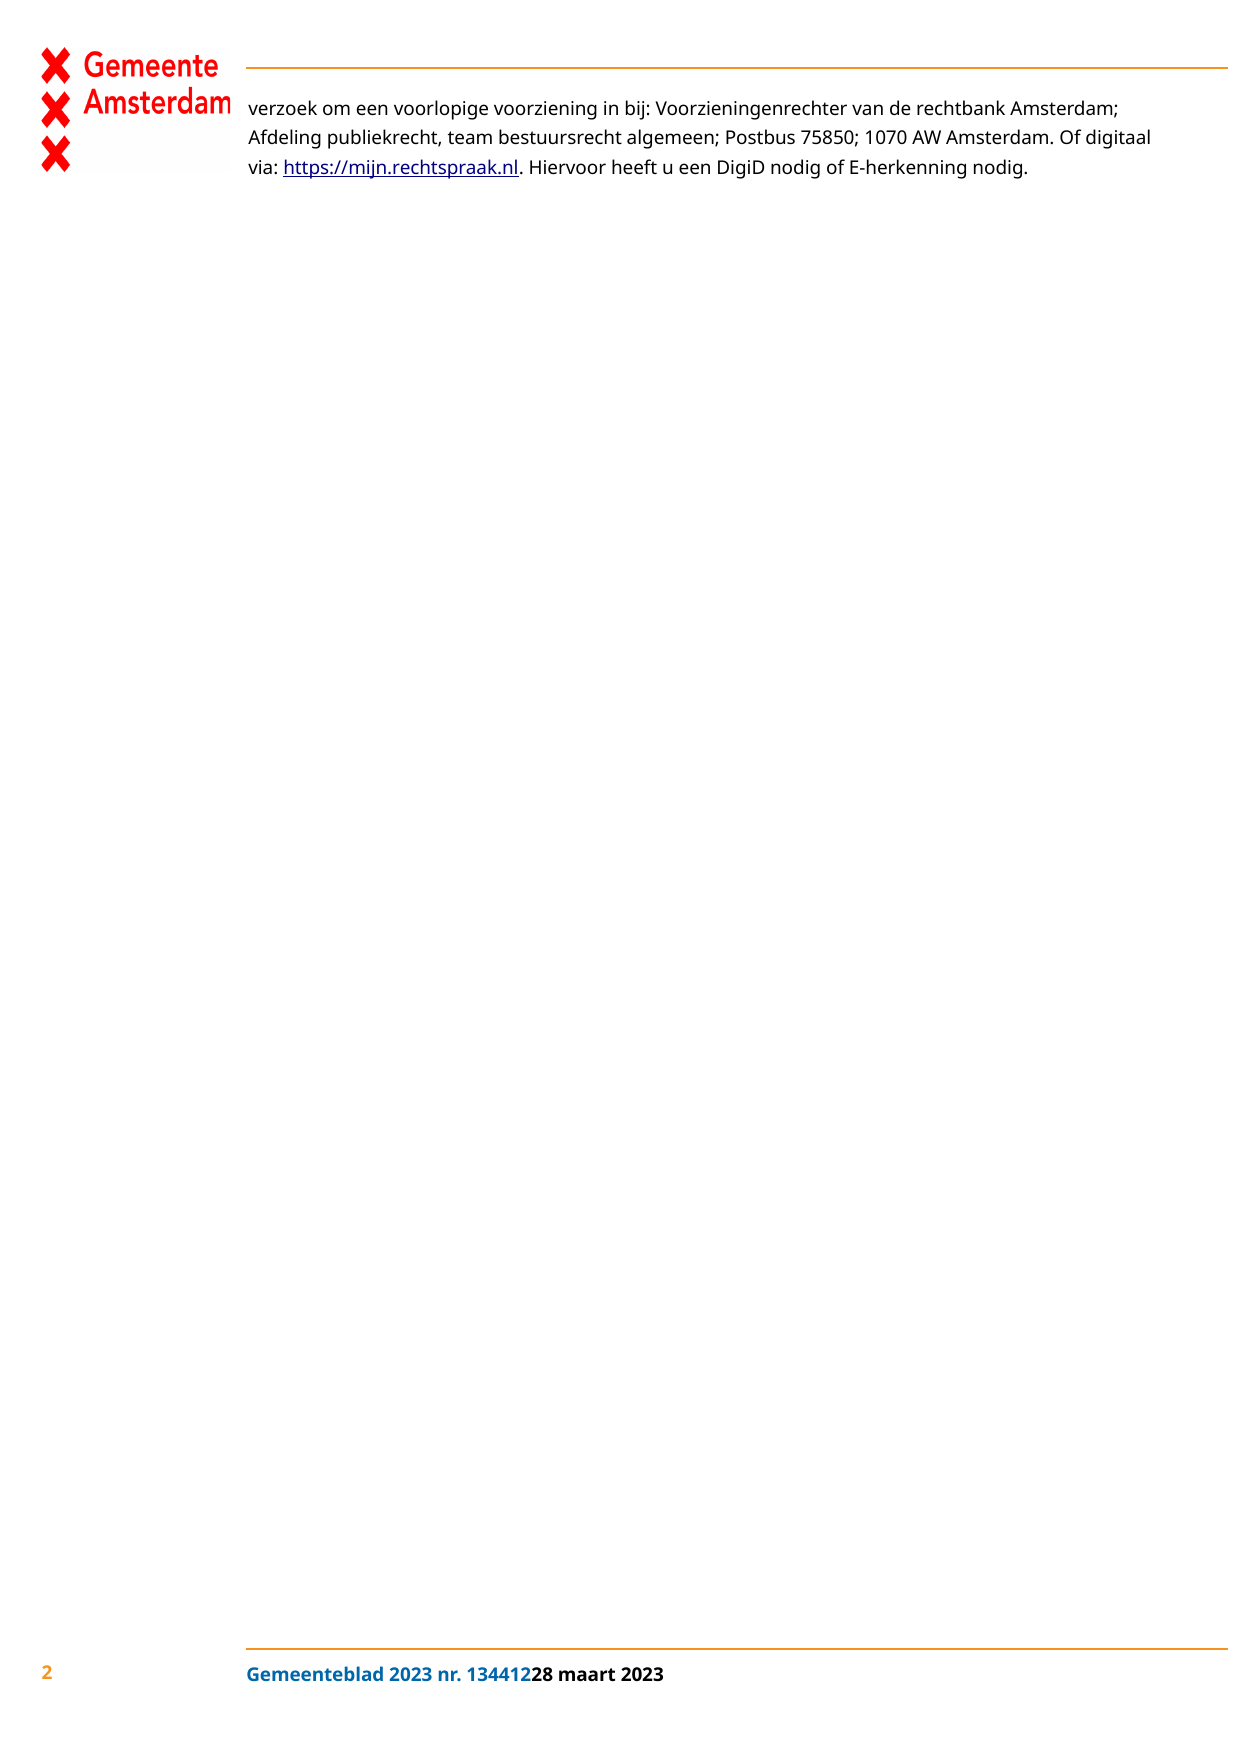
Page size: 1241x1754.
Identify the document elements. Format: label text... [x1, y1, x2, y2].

picture [41, 47, 231, 172]
text verzoek om een voorlopige voorziening in bij: Voorzieningenrechter van de rechtbank Amsterdam; Afdeling publiekrecht, team bestuursrecht algemeen; Postbus 75850; 1070 AW Amsterdam. Of digitaal via: https://mijn.rechtspraak.nl. Hiervoor heeft u een DigiD nodig of E-herkenning nodig. [248, 95, 1152, 180]
